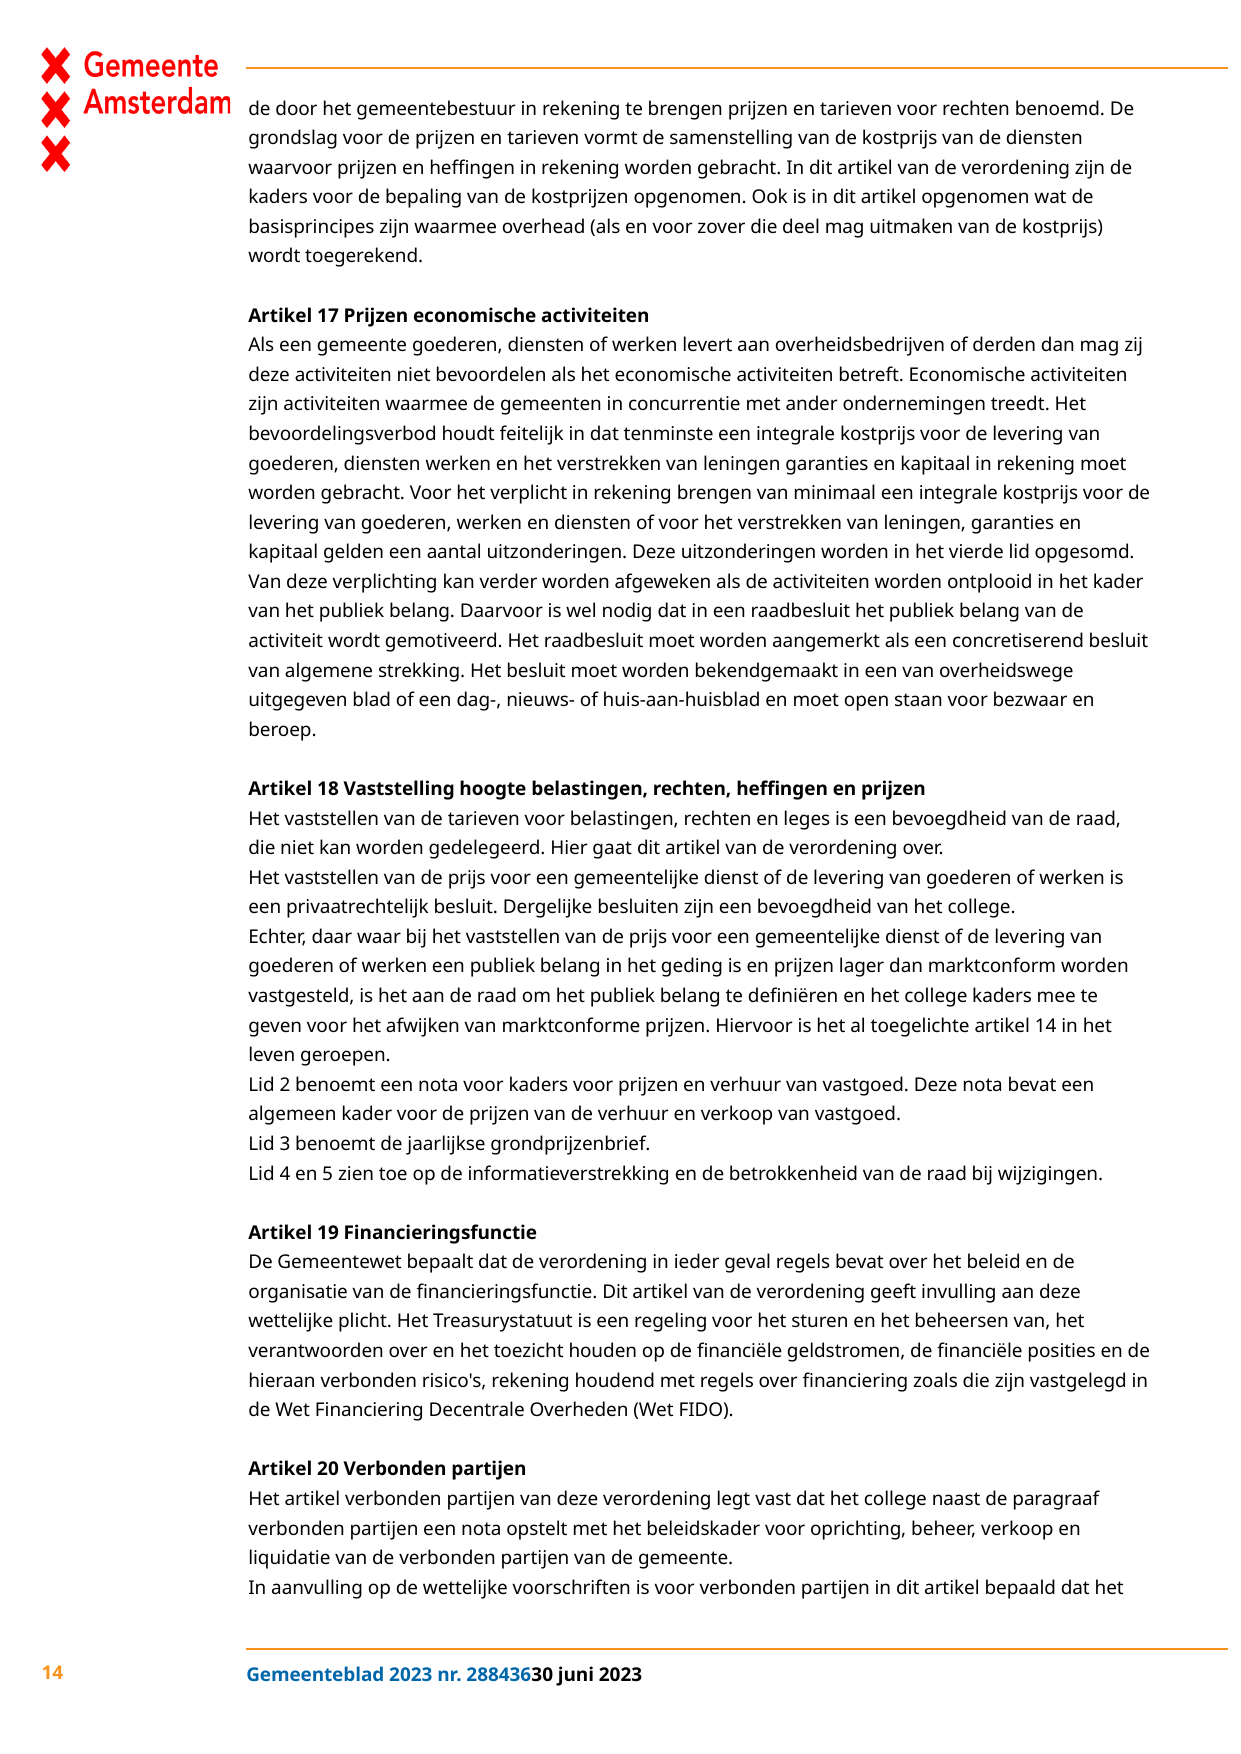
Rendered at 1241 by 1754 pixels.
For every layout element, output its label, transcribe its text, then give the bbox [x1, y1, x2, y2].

text Het artikel verbonden partijen van deze verordening legt vast dat het college naast de paragraaf verbonden partijen een nota opstelt met het beleidskader voor oprichting, beheer, verkoop en liquidatie van de verbonden partijen van de gemeente. [248, 1485, 1152, 1570]
text de door het gemeentebestuur in rekening te brengen prijzen en tarieven voor rechten benoemd. De grondslag voor de prijzen en tarieven vormt de samenstelling van de kostprijs van de diensten waarvoor prijzen en heffingen in rekening worden gebracht. In dit artikel van de verordening zijn de kaders voor de bepaling van de kostprijzen opgenomen. Ook is in dit artikel opgenomen wat de basisprincipes zijn waarmee overhead (als en voor zover die deel mag uitmaken van de kostprijs) wordt toegerekend. [248, 95, 1152, 268]
text Lid 3 benoemt de jaarlijkse grondprijzenbrief. [248, 1130, 1152, 1156]
picture [41, 47, 231, 172]
text Lid 4 en 5 zien toe op de informatieverstrekking en de betrokkenheid van de raad bij wijzigingen. [248, 1160, 1152, 1186]
text Het vaststellen van de prijs voor een gemeentelijke dienst of de levering van goederen of werken is een privaatrechtelijk besluit. Dergelijke besluiten zijn een bevoegdheid van het college. [248, 864, 1152, 919]
text Artikel 20 Verbonden partijen [248, 1456, 1152, 1481]
text Artikel 17 Prijzen economische activiteiten [248, 302, 1152, 328]
text Als een gemeente goederen, diensten of werken levert aan overheidsbedrijven of derden dan mag zij deze activiteiten niet bevoordelen als het economische activiteiten betreft. Economische activiteiten zijn activiteiten waarmee de gemeenten in concurrentie met ander ondernemingen treedt. Het bevoordelingsverbod houdt feitelijk in dat tenminste een integrale kostprijs voor de levering van goederen, diensten werken en het verstrekken van leningen garanties en kapitaal in rekening moet worden gebracht. Voor het verplicht in rekening brengen van minimaal een integrale kostprijs voor de levering van goederen, werken en diensten of voor het verstrekken van leningen, garanties en kapitaal gelden een aantal uitzonderingen. Deze uitzonderingen worden in het vierde lid opgesomd. Van deze verplichting kan verder worden afgeweken als de activiteiten worden ontplooid in het kader van het publiek belang. Daarvoor is wel nodig dat in een raadbesluit het publiek belang van de activiteit wordt gemotiveerd. Het raadbesluit moet worden aangemerkt als een concretiserend besluit van algemene strekking. Het besluit moet worden bekendgemaakt in een van overheidswege uitgegeven blad of een dag-, nieuws- of huis-aan-huisblad en moet open staan voor bezwaar en beroep. [248, 331, 1152, 742]
text In aanvulling op de wettelijke voorschriften is voor verbonden partijen in dit artikel bepaald dat het [248, 1574, 1152, 1600]
text Het vaststellen van de tarieven voor belastingen, rechten en leges is een bevoegdheid van de raad, die niet kan worden gedelegeerd. Hier gaat dit artikel van de verordening over. [248, 805, 1152, 860]
text Artikel 18 Vaststelling hoogte belastingen, rechten, heffingen en prijzen [248, 775, 1152, 801]
text Lid 2 benoemt een nota voor kaders voor prijzen en verhuur van vastgoed. Deze nota bevat een algemeen kader voor de prijzen van de verhuur en verkoop van vastgoed. [248, 1071, 1152, 1126]
text De Gemeentewet bepaalt dat de verordening in ieder geval regels bevat over het beleid en de organisatie van de financieringsfunctie. Dit artikel van de verordening geeft invulling aan deze wettelijke plicht. Het Treasurystatuut is een regeling voor het sturen en het beheersen van, het verantwoorden over en het toezicht houden op de financiële geldstromen, de financiële posities en de hieraan verbonden risico's, rekening houdend met regels over financiering zoals die zijn vastgelegd in de Wet Financiering Decentrale Overheden (Wet FIDO). [248, 1248, 1152, 1422]
text Artikel 19 Financieringsfunctie [248, 1219, 1152, 1245]
text Echter, daar waar bij het vaststellen van de prijs voor een gemeentelijke dienst of de levering van goederen of werken een publiek belang in het geding is en prijzen lager dan marktconform worden vastgesteld, is het aan de raad om het publiek belang te definiëren en het college kaders mee te geven voor het afwijken van marktconforme prijzen. Hiervoor is het al toegelichte artikel 14 in het leven geroepen. [248, 923, 1152, 1067]
